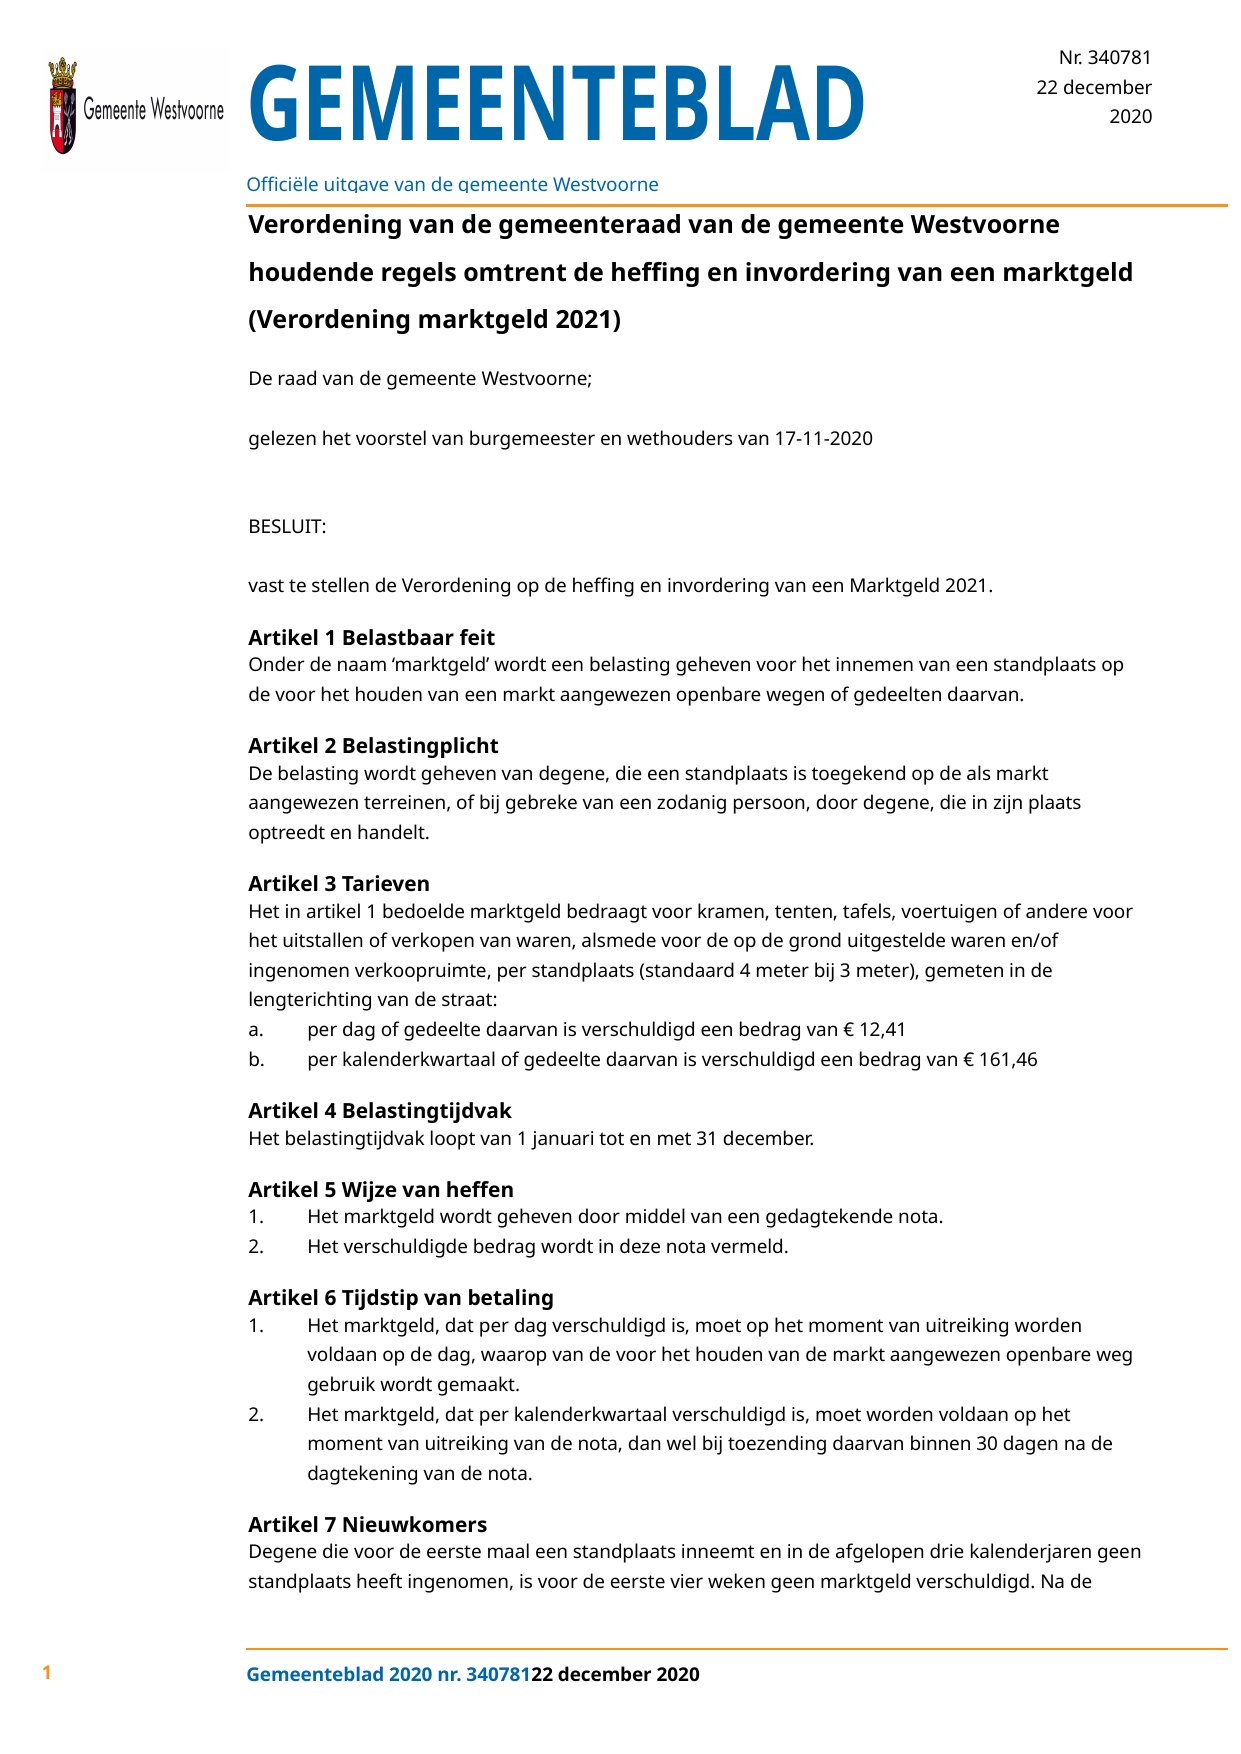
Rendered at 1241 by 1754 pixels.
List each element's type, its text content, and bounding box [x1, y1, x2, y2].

text Artikel 5 Wijze van heffen [248, 1175, 1152, 1203]
text Artikel 6 Tijdstip van betaling [248, 1283, 1152, 1312]
text De raad van de gemeente Westvoorne; [248, 366, 1152, 391]
list Het marktgeld, dat per dag verschuldigd is, moet op het moment van uitreiking worden voldaan op de dag, waarop van de voor het houden van de markt aangewezen openbare weg gebruik wordt gemaakt. [248, 1312, 1152, 1397]
text gelezen het voorstel van burgemeester en wethouders van 17-11-2020 [248, 425, 1152, 450]
text BESLUIT: [248, 513, 1152, 539]
text Degene die voor de eerste maal een standplaats inneemt en in de afgelopen drie kalenderjaren geen standplaats heeft ingenomen, is voor de eerste vier weken geen marktgeld verschuldigd. Na de [248, 1539, 1152, 1594]
picture [41, 47, 231, 172]
text Artikel 1 Belastbaar feit [248, 623, 1152, 651]
text Artikel 7 Nieuwkomers [248, 1510, 1152, 1539]
list per kalenderkwartaal of gedeelte daarvan is verschuldigd een bedrag van € 161,46 [248, 1046, 1152, 1072]
text vast te stellen de Verordening op de heffing en invordering van een Marktgeld 2021. [248, 573, 1152, 598]
text De belasting wordt geheven van degene, die een standplaats is toegekend op de als markt aangewezen terreinen, of bij gebreke van een zodanig persoon, door degene, die in zijn plaats optreedt en handelt. [248, 760, 1152, 845]
list Het marktgeld wordt geheven door middel van een gedagtekende nota. [248, 1203, 1152, 1229]
text Artikel 3 Tarieven [248, 869, 1152, 898]
list per dag of gedeelte daarvan is verschuldigd een bedrag van € 12,41 [248, 1016, 1152, 1042]
text Het belastingtijdvak loopt van 1 januari tot en met 31 december. [248, 1125, 1152, 1150]
text Artikel 4 Belastingtijdvak [248, 1096, 1152, 1125]
text Onder de naam ‘marktgeld’ wordt een belasting geheven voor het innemen van een standplaats op de voor het houden van een markt aangewezen openbare wegen of gedeelten daarvan. [248, 651, 1152, 707]
text Het in artikel 1 bedoelde marktgeld bedraagt voor kramen, tenten, tafels, voertuigen of andere voor het uitstallen of verkopen van waren, alsmede voor de op de grond uitgestelde waren en/of ingenomen verkoopruimte, per standplaats (standaard 4 meter bij 3 meter), gemeten in de lengterichting van de straat: [248, 898, 1152, 1012]
text Artikel 2 Belastingplicht [248, 731, 1152, 760]
list Het marktgeld, dat per kalenderkwartaal verschuldigd is, moet worden voldaan op het moment van uitreiking van de nota, dan wel bij toezending daarvan binnen 30 dagen na de dagtekening van de nota. [248, 1401, 1152, 1486]
list Het verschuldigde bedrag wordt in deze nota vermeld. [248, 1233, 1152, 1259]
text Verordening van de gemeenteraad van de gemeente Westvoorne houdende regels omtrent de heffing en invordering van een marktgeld (Verordening marktgeld 2021) [248, 207, 1152, 336]
